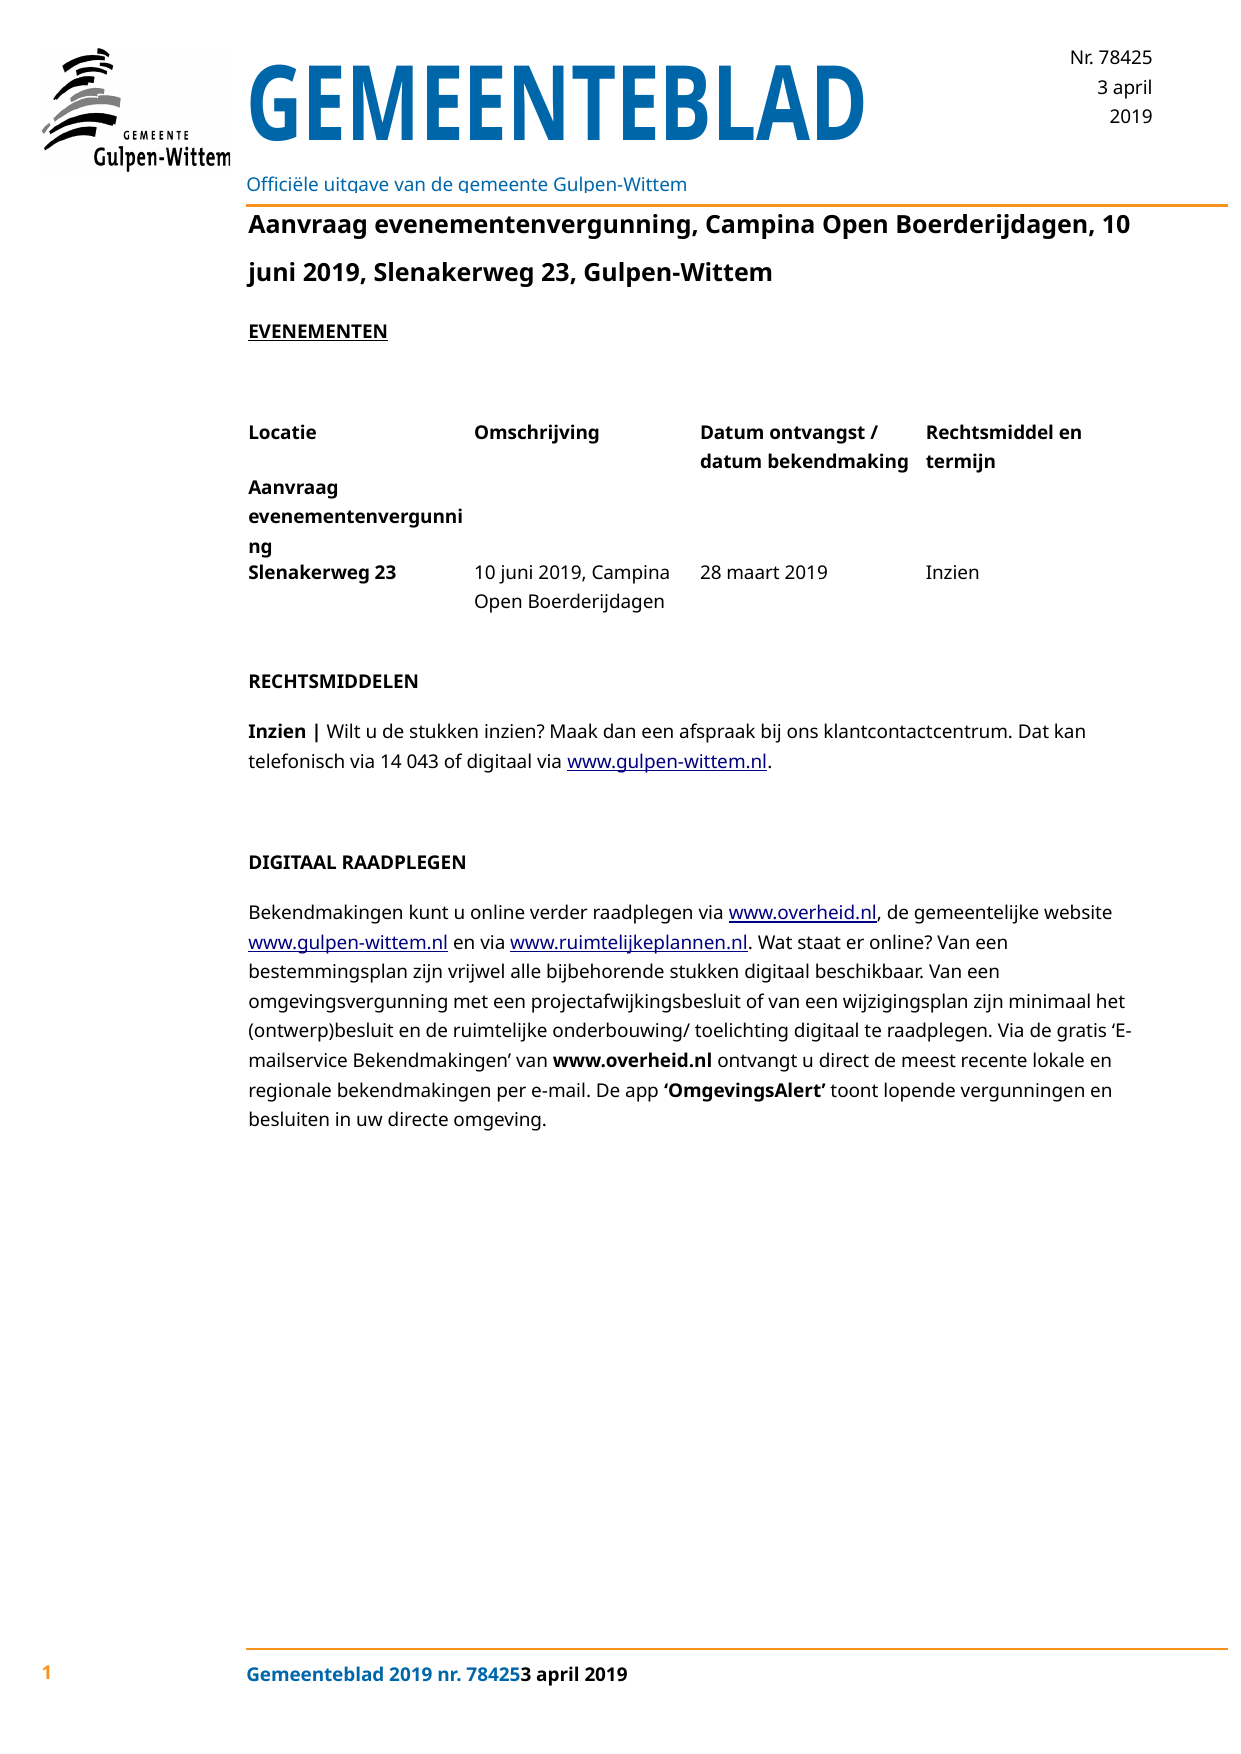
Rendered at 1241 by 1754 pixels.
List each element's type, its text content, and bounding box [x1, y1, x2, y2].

table_cell [700, 474, 926, 559]
text RECHTSMIDDELEN [248, 668, 1152, 694]
table_cell 28 maart 2019 [700, 559, 926, 614]
text Aanvraag evenementenvergunning, Campina Open Boerderijdagen, 10 juni 2019, Slenakerweg 23, Gulpen-Wittem [248, 207, 1152, 288]
table_header Locatie [248, 419, 474, 474]
table_cell Aanvraag evenementenvergunning [248, 474, 474, 559]
table_cell 10 juni 2019, Campina Open Boerderijdagen [474, 559, 700, 614]
table_cell [926, 474, 1152, 559]
table_cell Inzien [926, 559, 1152, 614]
text Bekendmakingen kunt u online verder raadplegen via www.overheid.nl, de gemeentelijke website www.gulpen-wittem.nl en via www.ruimtelijkeplannen.nl. Wat staat er online? Van een bestemmingsplan zijn vrijwel alle bijbehorende stukken digitaal beschikbaar. Van een omgevingsvergunning met een projectafwijkingsbesluit of van een wijzigingsplan zijn minimaal het (ontwerp)besluit en de ruimtelijke onderbouwing/ toelichting digitaal te raadplegen. Via de gratis ‘E-mailservice Bekendmakingen’ van www.overheid.nl ontvangt u direct de meest recente lokale en regionale bekendmakingen per e-mail. De app ‘OmgevingsAlert’ toont lopende vergunningen en besluiten in uw directe omgeving. [248, 899, 1152, 1132]
table_header Rechtsmiddel en termijn [926, 419, 1152, 474]
table_cell Slenakerweg 23 [248, 559, 474, 614]
table_header Datum ontvangst / datum bekendmaking [700, 419, 926, 474]
picture [41, 47, 231, 172]
table_cell [474, 474, 700, 559]
text EVENEMENTEN [248, 318, 1152, 344]
table_header Omschrijving [474, 419, 700, 474]
text DIGITAAL RAADPLEGEN [248, 849, 1152, 874]
text Inzien | Wilt u de stukken inzien? Maak dan een afspraak bij ons klantcontactcentrum. Dat kan telefonisch via 14 043 of digitaal via www.gulpen-wittem.nl. [248, 718, 1152, 774]
